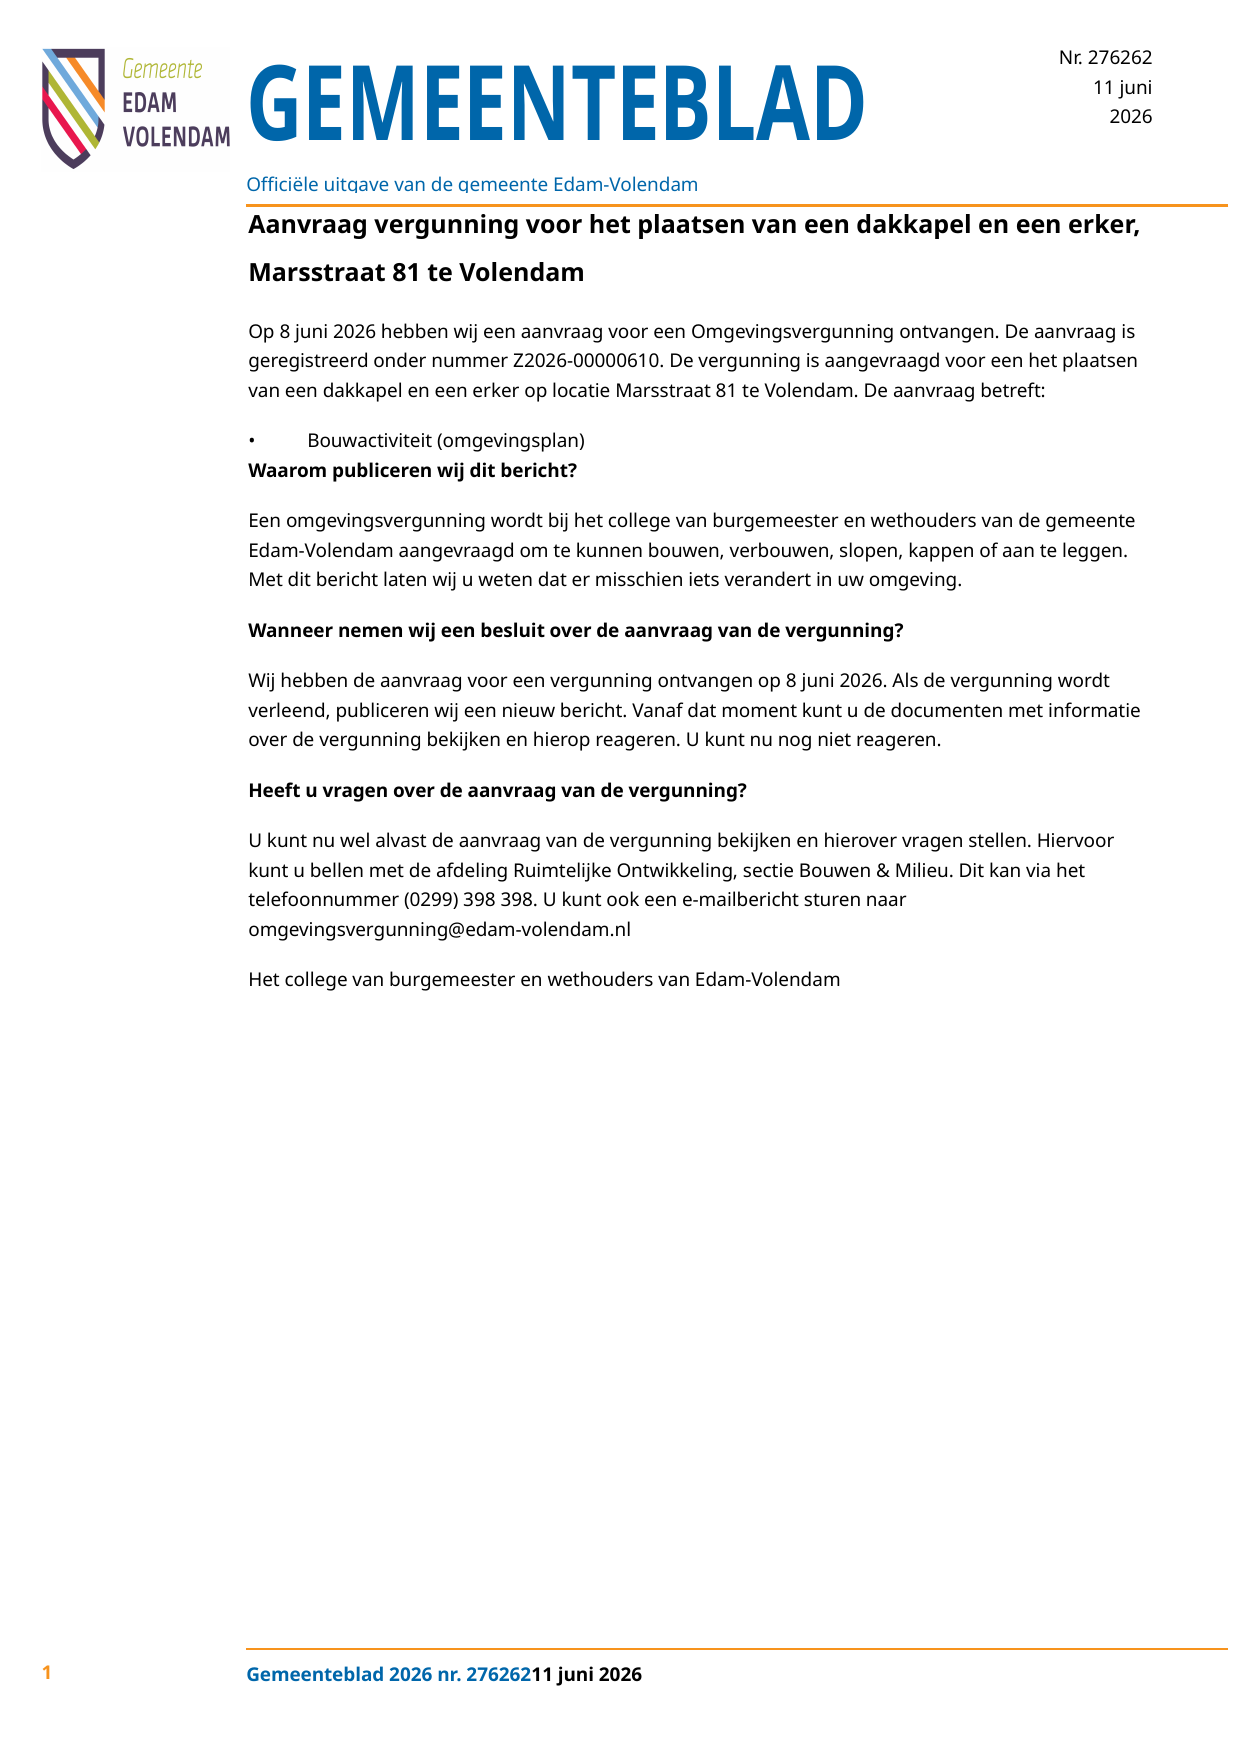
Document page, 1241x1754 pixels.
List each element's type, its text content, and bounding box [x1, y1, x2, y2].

text Waarom publiceren wij dit bericht? [248, 457, 1152, 483]
text Heeft u vragen over de aanvraag van de vergunning? [248, 777, 1152, 803]
text Het college van burgemeester en wethouders van Edam-Volendam [248, 967, 1152, 992]
text Een omgevingsvergunning wordt bij het college van burgemeester en wethouders van de gemeente Edam-Volendam aangevraagd om te kunnen bouwen, verbouwen, slopen, kappen of aan te leggen. Met dit bericht laten wij u weten dat er misschien iets verandert in uw omgeving. [248, 507, 1152, 592]
text U kunt nu wel alvast de aanvraag van de vergunning bekijken en hierover vragen stellen. Hiervoor kunt u bellen met de afdeling Ruimtelijke Ontwikkeling, sectie Bouwen & Milieu. Dit kan via het telefoonnummer (0299) 398 398. U kunt ook een e-mailbericht sturen naar omgevingsvergunning@edam-volendam.nl [248, 827, 1152, 942]
text Wij hebben de aanvraag voor een vergunning ontvangen op 8 juni 2026. Als de vergunning wordt verleend, publiceren wij een nieuw bericht. Vanaf dat moment kunt u de documenten met informatie over de vergunning bekijken en hierop reageren. U kunt nu nog niet reageren. [248, 667, 1152, 752]
text Wanneer nemen wij een besluit over de aanvraag van de vergunning? [248, 617, 1152, 643]
text Op 8 juni 2026 hebben wij een aanvraag voor een Omgevingsvergunning ontvangen. De aanvraag is geregistreerd onder nummer Z2026-00000610. De vergunning is aangevraagd voor een het plaatsen van een dakkapel en een erker op locatie Marsstraat 81 te Volendam. De aanvraag betreft: [248, 318, 1152, 403]
list Bouwactiviteit (omgevingsplan) [248, 427, 1152, 453]
picture [41, 47, 231, 172]
text Aanvraag vergunning voor het plaatsen van een dakkapel en een erker, Marsstraat 81 te Volendam [248, 207, 1152, 288]
